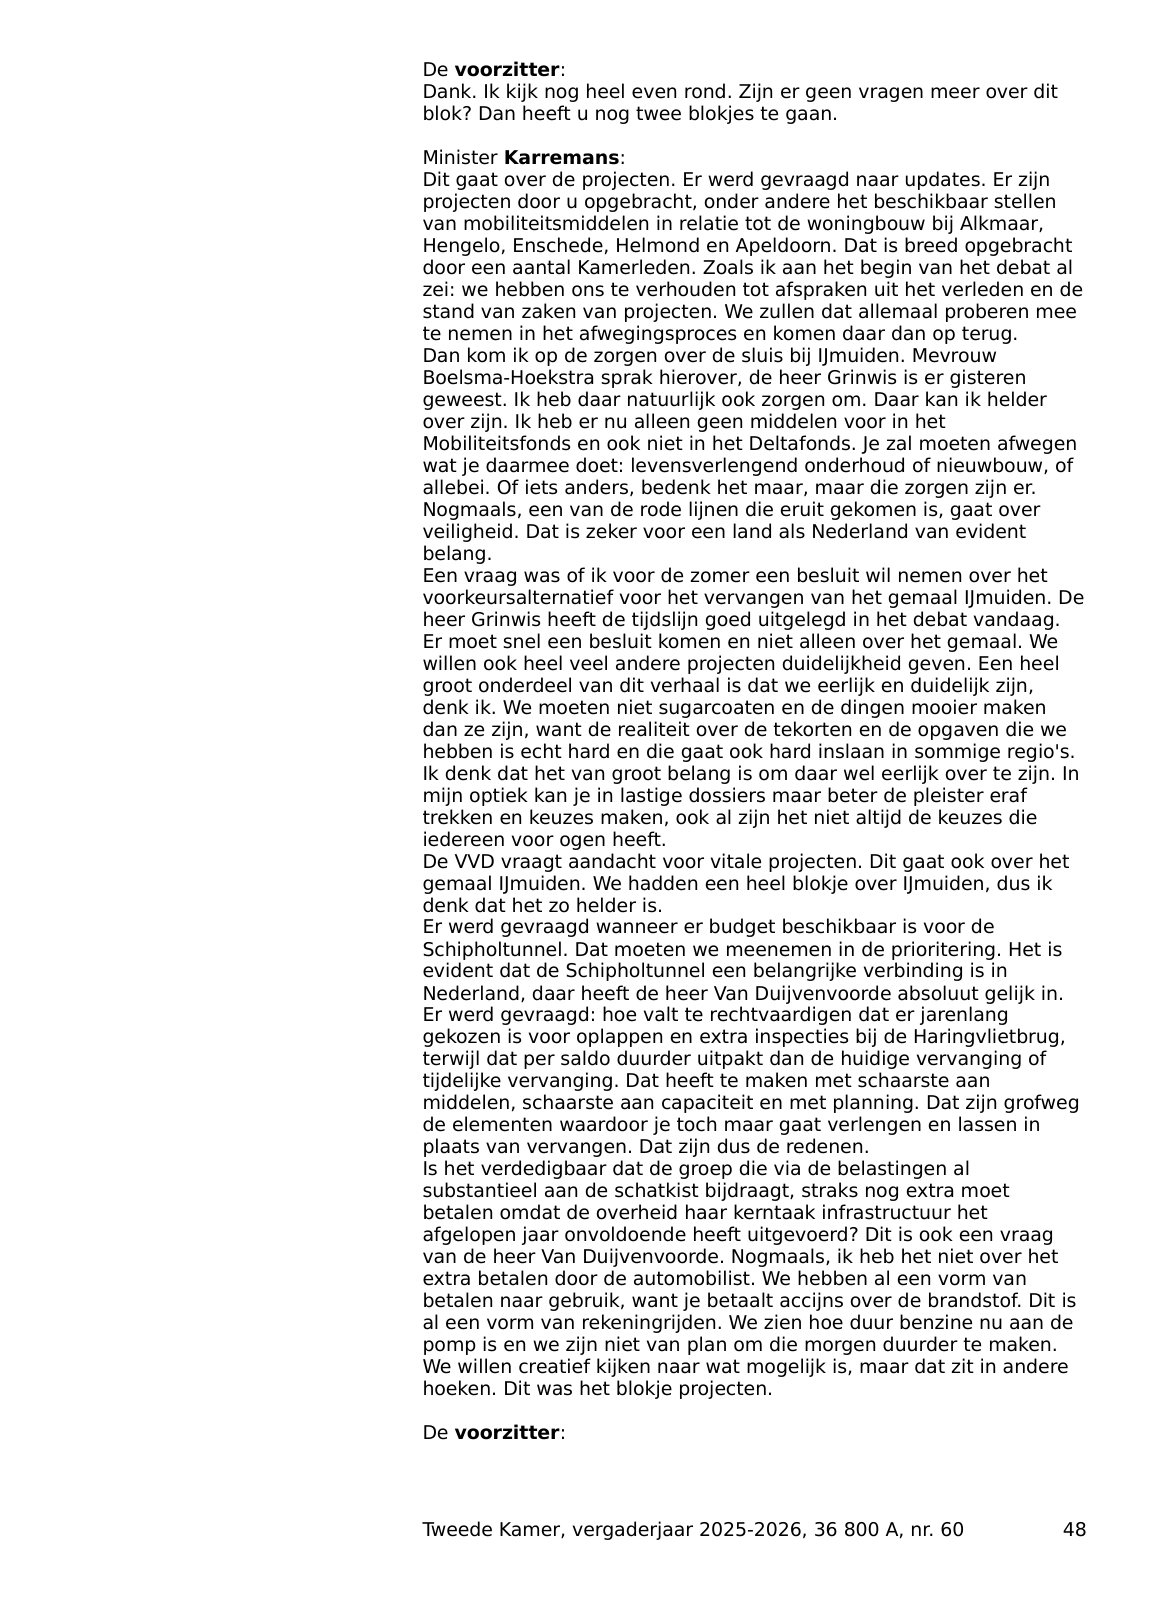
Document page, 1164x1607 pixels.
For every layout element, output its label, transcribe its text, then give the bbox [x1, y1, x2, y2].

text Er werd gevraagd: hoe valt te rechtvaardigen dat er jarenlang gekozen is voor oplappen en extra inspecties bij de Haringvlietbrug, terwijl dat per saldo duurder uitpakt dan de huidige vervanging of tijdelijke vervanging. Dat heeft te maken met schaarste aan middelen, schaarste aan capaciteit en met planning. Dat zijn grofweg de elementen waardoor je toch maar gaat verlengen en lassen in plaats van vervangen. Dat zijn dus de redenen. [422, 1004, 1087, 1158]
text Dank. Ik kijk nog heel even rond. Zijn er geen vragen meer over dit blok? Dan heeft u nog twee blokjes te gaan. [422, 81, 1087, 125]
text De voorzitter: [422, 59, 1087, 81]
text Minister Karremans: [422, 147, 1087, 169]
text Is het verdedigbaar dat de groep die via de belastingen al substantieel aan de schatkist bijdraagt, straks nog extra moet betalen omdat de overheid haar kerntaak infrastructuur het afgelopen jaar onvoldoende heeft uitgevoerd? Dit is ook een vraag van de heer Van Duijvenvoorde. Nogmaals, ik heb het niet over het extra betalen door de automobilist. We hebben al een vorm van betalen naar gebruik, want je betaalt accijns over de brandstof. Dit is al een vorm van rekeningrijden. We zien hoe duur benzine nu aan de pomp is en we zijn niet van plan om die morgen duurder te maken. We willen creatief kijken naar wat mogelijk is, maar dat zit in andere hoeken. Dit was het blokje projecten. [422, 1158, 1087, 1400]
text Dit gaat over de projecten. Er werd gevraagd naar updates. Er zijn projecten door u opgebracht, onder andere het beschikbaar stellen van mobiliteitsmiddelen in relatie tot de woningbouw bij Alkmaar, Hengelo, Enschede, Helmond en Apeldoorn. Dat is breed opgebracht door een aantal Kamerleden. Zoals ik aan het begin van het debat al zei: we hebben ons te verhouden tot afspraken uit het verleden en de stand van zaken van projecten. We zullen dat allemaal proberen mee te nemen in het afwegingsproces en komen daar dan op terug. [422, 169, 1087, 345]
text Een vraag was of ik voor de zomer een besluit wil nemen over het voorkeursalternatief voor het vervangen van het gemaal IJmuiden. De heer Grinwis heeft de tijdslijn goed uitgelegd in het debat vandaag. Er moet snel een besluit komen en niet alleen over het gemaal. We willen ook heel veel andere projecten duidelijkheid geven. Een heel groot onderdeel van dit verhaal is dat we eerlijk en duidelijk zijn, denk ik. We moeten niet sugarcoaten en de dingen mooier maken dan ze zijn, want de realiteit over de tekorten en de opgaven die we hebben is echt hard en die gaat ook hard inslaan in sommige regio's. Ik denk dat het van groot belang is om daar wel eerlijk over te zijn. In mijn optiek kan je in lastige dossiers maar beter de pleister eraf trekken en keuzes maken, ook al zijn het niet altijd de keuzes die iedereen voor ogen heeft. [422, 565, 1087, 851]
text Dan kom ik op de zorgen over de sluis bij IJmuiden. Mevrouw Boelsma-Hoekstra sprak hierover, de heer Grinwis is er gisteren geweest. Ik heb daar natuurlijk ook zorgen om. Daar kan ik helder over zijn. Ik heb er nu alleen geen middelen voor in het Mobiliteitsfonds en ook niet in het Deltafonds. Je zal moeten afwegen wat je daarmee doet: levensverlengend onderhoud of nieuwbouw, of allebei. Of iets anders, bedenk het maar, maar die zorgen zijn er. Nogmaals, een van de rode lijnen die eruit gekomen is, gaat over veiligheid. Dat is zeker voor een land als Nederland van evident belang. [422, 345, 1087, 565]
text Er werd gevraagd wanneer er budget beschikbaar is voor de Schipholtunnel. Dat moeten we meenemen in de prioritering. Het is evident dat de Schipholtunnel een belangrijke verbinding is in Nederland, daar heeft de heer Van Duijvenvoorde absoluut gelijk in. [422, 916, 1087, 1004]
text De voorzitter: [422, 1422, 1087, 1444]
text De VVD vraagt aandacht voor vitale projecten. Dit gaat ook over het gemaal IJmuiden. We hadden een heel blokje over IJmuiden, dus ik denk dat het zo helder is. [422, 851, 1087, 916]
